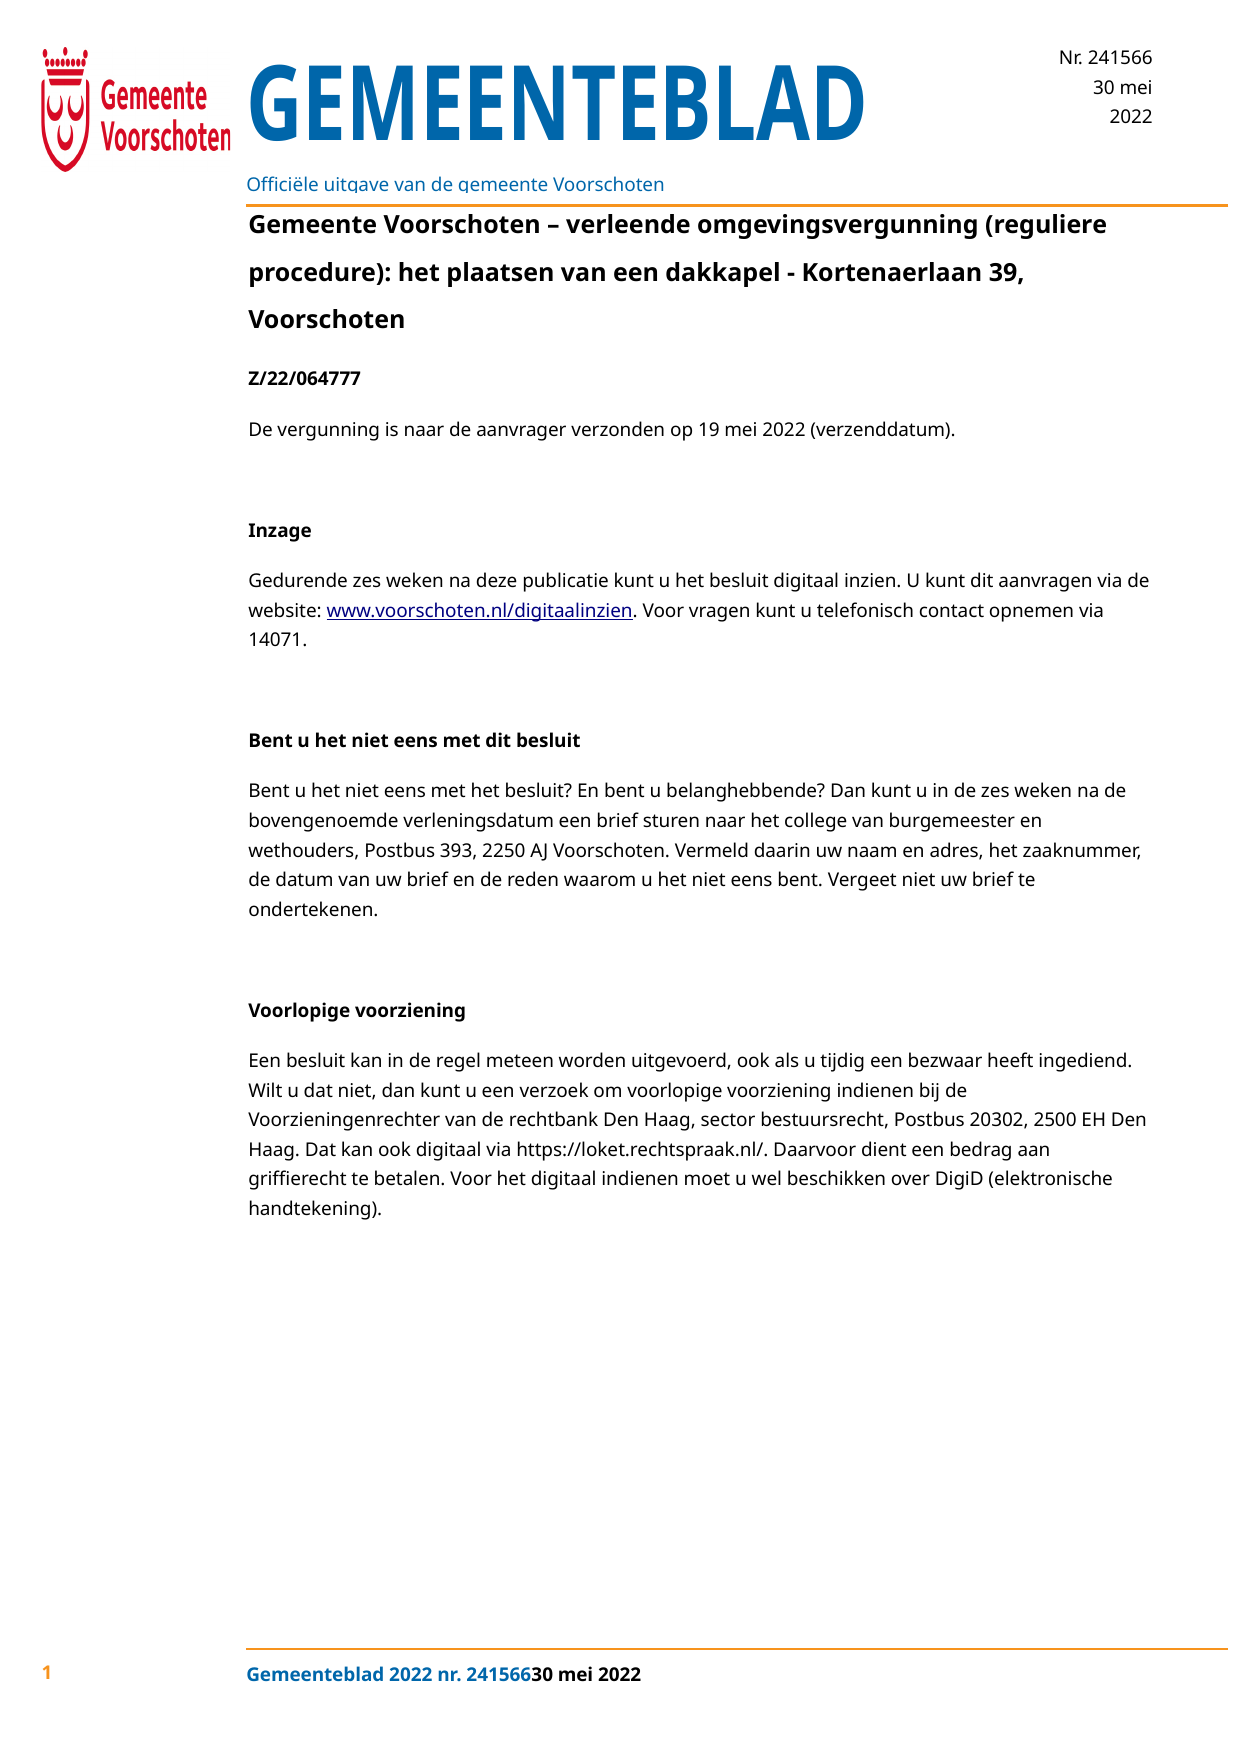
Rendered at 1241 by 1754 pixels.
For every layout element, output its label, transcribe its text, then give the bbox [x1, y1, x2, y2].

text Bent u het niet eens met het besluit? En bent u belanghebbende? Dan kunt u in de zes weken na de bovengenoemde verleningsdatum een brief sturen naar het college van burgemeester en wethouders, Postbus 393, 2250 AJ Voorschoten. Vermeld daarin uw naam en adres, het zaaknummer, de datum van uw brief en de reden waarom u het niet eens bent. Vergeet niet uw brief te ondertekenen. [248, 778, 1152, 922]
text Z/22/064777 [248, 366, 1152, 391]
text Gedurende zes weken na deze publicatie kunt u het besluit digitaal inzien. U kunt dit aanvragen via de website: www.voorschoten.nl/digitaalinzien. Voor vragen kunt u telefonisch contact opnemen via 14071. [248, 567, 1152, 652]
picture [41, 47, 231, 172]
text Inzage [248, 517, 1152, 542]
text De vergunning is naar de aanvrager verzonden op 19 mei 2022 (verzenddatum). [248, 416, 1152, 442]
text Voorlopige voorziening [248, 997, 1152, 1022]
text Gemeente Voorschoten – verleende omgevingsvergunning (reguliere procedure): het plaatsen van een dakkapel - Kortenaerlaan 39, Voorschoten [248, 207, 1152, 336]
text Een besluit kan in de regel meteen worden uitgevoerd, ook als u tijdig een bezwaar heeft ingediend. Wilt u dat niet, dan kunt u een verzoek om voorlopige voorziening indienen bij de Voorzieningenrechter van de rechtbank Den Haag, sector bestuursrecht, Postbus 20302, 2500 EH Den Haag. Dat kan ook digitaal via https://loket.rechtspraak.nl/. Daarvoor dient een bedrag aan griffierecht te betalen. Voor het digitaal indienen moet u wel beschikken over DigiD (elektronische handtekening). [248, 1047, 1152, 1221]
text Bent u het niet eens met dit besluit [248, 727, 1152, 753]
